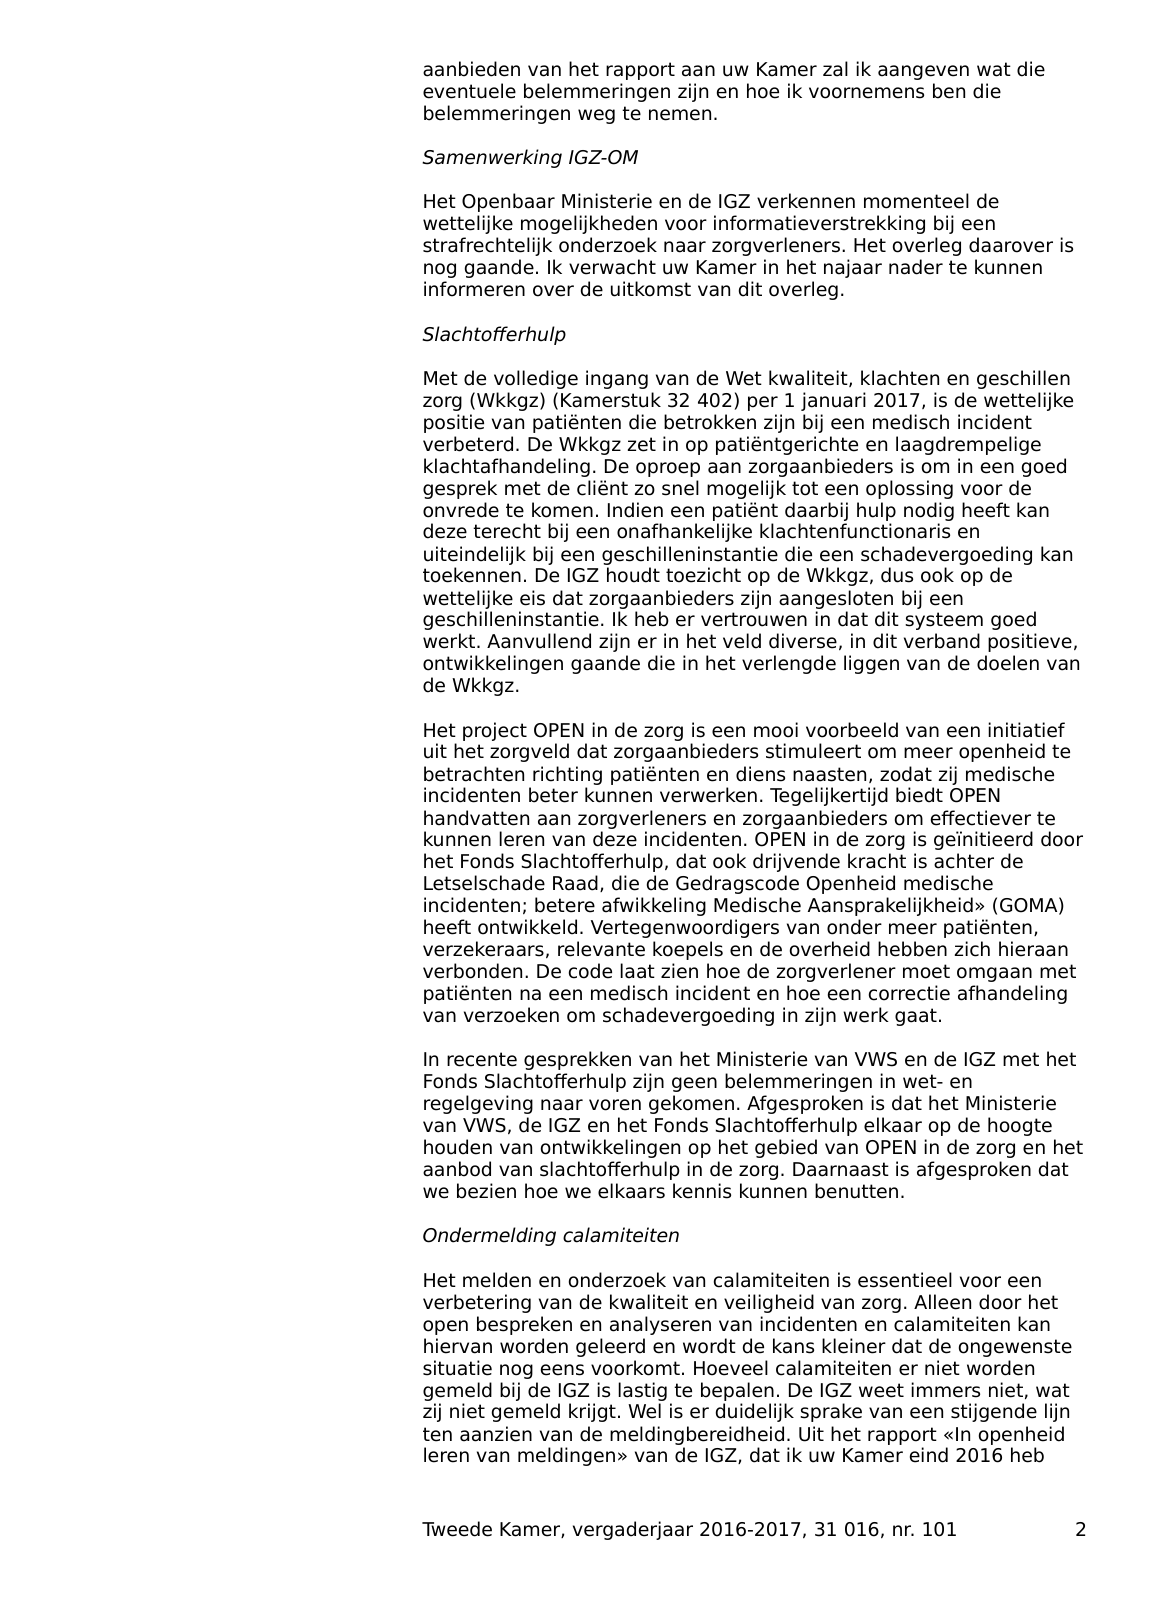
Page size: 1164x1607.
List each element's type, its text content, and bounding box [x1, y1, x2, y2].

text aanbieden van het rapport aan uw Kamer zal ik aangeven wat die eventuele belemmeringen zijn en hoe ik voornemens ben die belemmeringen weg te nemen. [422, 59, 1087, 125]
text In recente gesprekken van het Ministerie van VWS en de IGZ met het Fonds Slachtofferhulp zijn geen belemmeringen in wet- en regelgeving naar voren gekomen. Afgesproken is dat het Ministerie van VWS, de IGZ en het Fonds Slachtofferhulp elkaar op de hoogte houden van ontwikkelingen op het gebied van OPEN in de zorg en het aanbod van slachtofferhulp in de zorg. Daarnaast is afgesproken dat we bezien hoe we elkaars kennis kunnen benutten. [422, 1049, 1087, 1203]
text Het project OPEN in de zorg is een mooi voorbeeld van een initiatief uit het zorgveld dat zorgaanbieders stimuleert om meer openheid te betrachten richting patiënten en diens naasten, zodat zij medische incidenten beter kunnen verwerken. Tegelijkertijd biedt OPEN handvatten aan zorgverleners en zorgaanbieders om effectiever te kunnen leren van deze incidenten. OPEN in de zorg is geïnitieerd door het Fonds Slachtofferhulp, dat ook drijvende kracht is achter de Letselschade Raad, die de Gedragscode Openheid medische incidenten; betere afwikkeling Medische Aansprakelijkheid» (GOMA) heeft ontwikkeld. Vertegenwoordigers van onder meer patiënten, verzekeraars, relevante koepels en de overheid hebben zich hieraan verbonden. De code laat zien hoe de zorgverlener moet omgaan met patiënten na een medisch incident en hoe een correctie afhandeling van verzoeken om schadevergoeding in zijn werk gaat. [422, 719, 1087, 1027]
subtitle Slachtofferhulp [422, 323, 1087, 345]
subtitle Ondermelding calamiteiten [422, 1225, 1087, 1247]
subtitle Samenwerking IGZ-OM [422, 147, 1087, 169]
text Het Openbaar Ministerie en de IGZ verkennen momenteel de wettelijke mogelijkheden voor informatieverstrekking bij een strafrechtelijk onderzoek naar zorgverleners. Het overleg daarover is nog gaande. Ik verwacht uw Kamer in het najaar nader te kunnen informeren over de uitkomst van dit overleg. [422, 191, 1087, 301]
text Met de volledige ingang van de Wet kwaliteit, klachten en geschillen zorg (Wkkgz) (Kamerstuk 32 402) per 1 januari 2017, is de wettelijke positie van patiënten die betrokken zijn bij een medisch incident verbeterd. De Wkkgz zet in op patiëntgerichte en laagdrempelige klachtafhandeling. De oproep aan zorgaanbieders is om in een goed gesprek met de cliënt zo snel mogelijk tot een oplossing voor de onvrede te komen. Indien een patiënt daarbij hulp nodig heeft kan deze terecht bij een onafhankelijke klachtenfunctionaris en uiteindelijk bij een geschilleninstantie die een schadevergoeding kan toekennen. De IGZ houdt toezicht op de Wkkgz, dus ook op de wettelijke eis dat zorgaanbieders zijn aangesloten bij een geschilleninstantie. Ik heb er vertrouwen in dat dit systeem goed werkt. Aanvullend zijn er in het veld diverse, in dit verband positieve, ontwikkelingen gaande die in het verlengde liggen van de doelen van de Wkkgz. [422, 368, 1087, 697]
text Het melden en onderzoek van calamiteiten is essentieel voor een verbetering van de kwaliteit en veiligheid van zorg. Alleen door het open bespreken en analyseren van incidenten en calamiteiten kan hiervan worden geleerd en wordt de kans kleiner dat de ongewenste situatie nog eens voorkomt. Hoeveel calamiteiten er niet worden gemeld bij de IGZ is lastig te bepalen. De IGZ weet immers niet, wat zij niet gemeld krijgt. Wel is er duidelijk sprake van een stijgende lijn ten aanzien van de meldingbereidheid. Uit het rapport «In openheid leren van meldingen» van de IGZ, dat ik uw Kamer eind 2016 heb [422, 1269, 1087, 1467]
